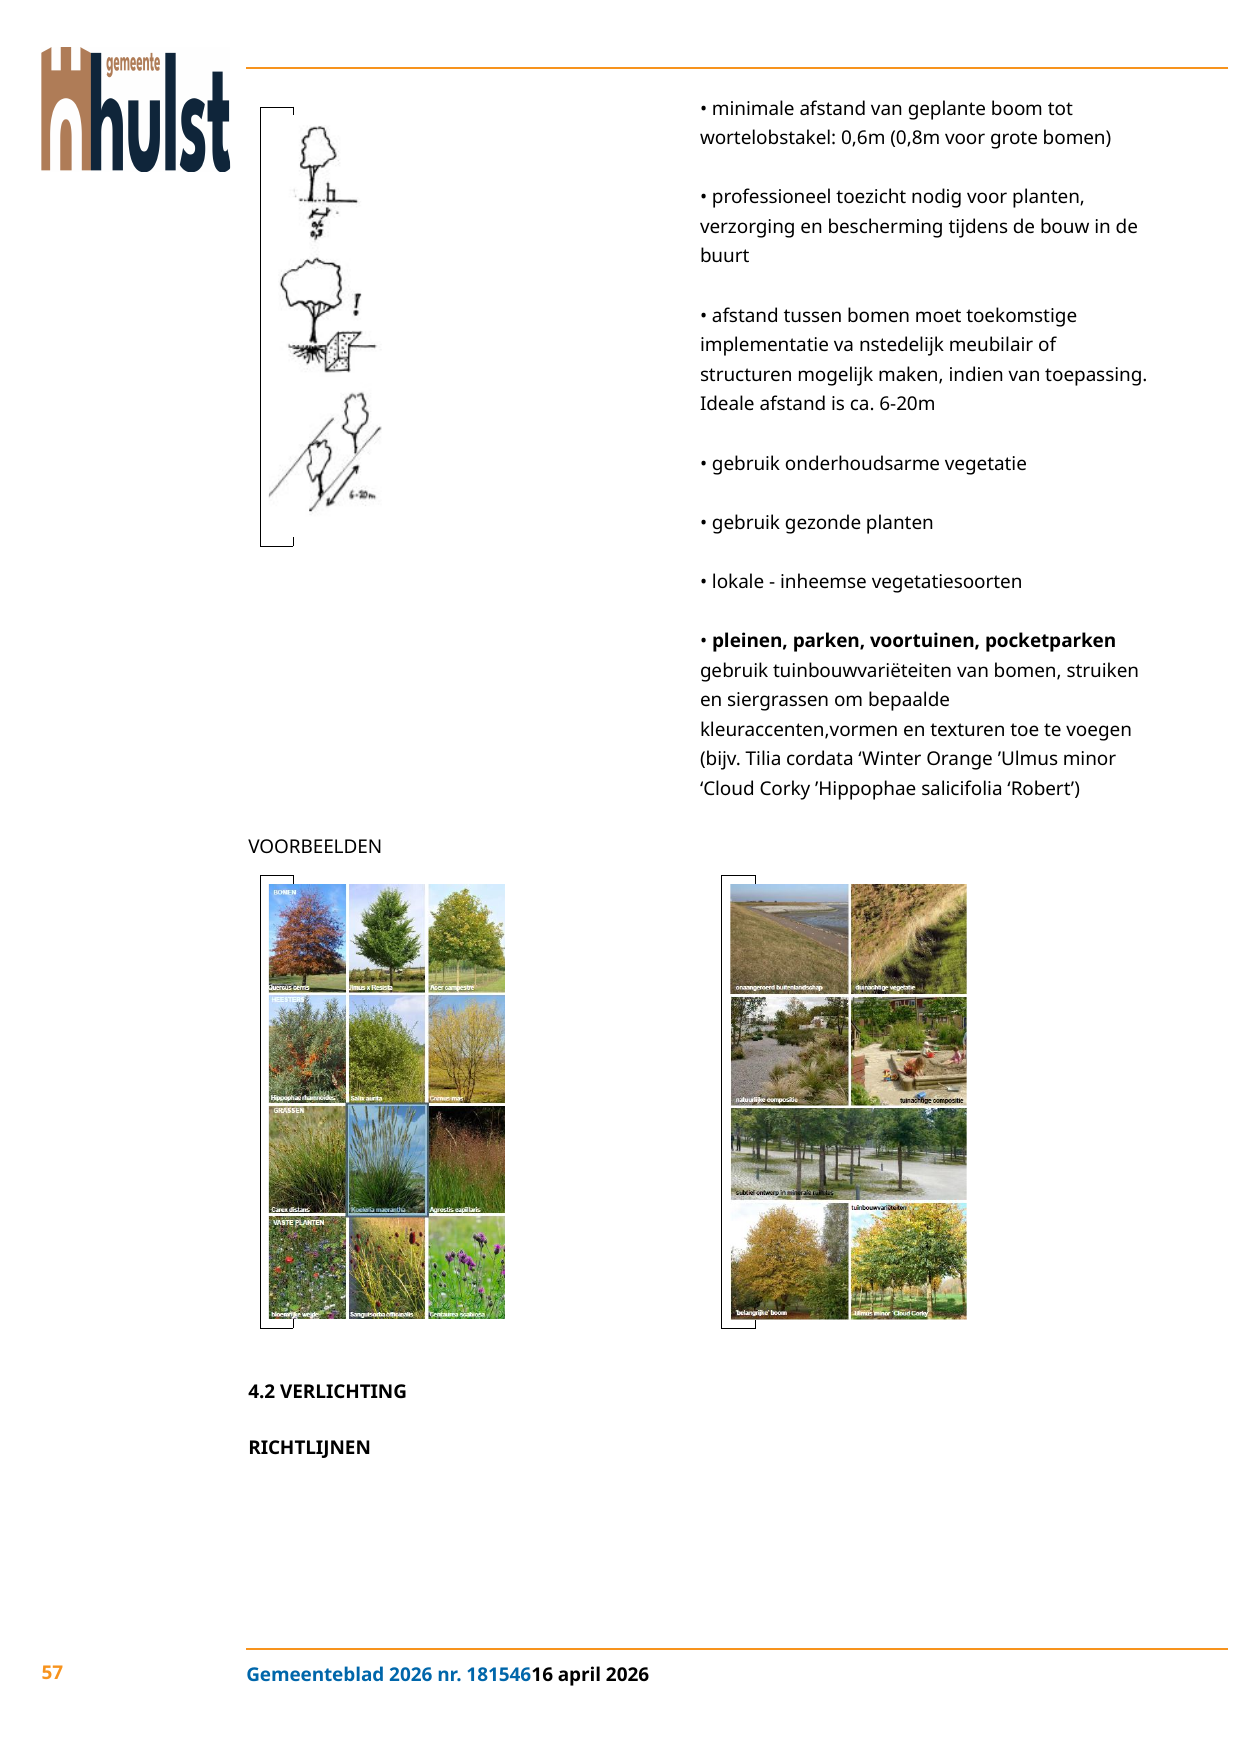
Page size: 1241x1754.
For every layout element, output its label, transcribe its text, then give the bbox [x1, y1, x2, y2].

picture [268, 884, 505, 1319]
picture [41, 47, 231, 172]
table_header [700, 1320, 1152, 1346]
picture [730, 884, 967, 1320]
table_header • minimale afstand van geplante boom tot wortelobstakel: 0,6m (0,8m voor grote bomen) • professioneel toezicht nodig voor planten, verzorging en bescherming tijdens de bouw in de buurt • afstand tussen bomen moet toekomstige implementatie va nstedelijk meubilair of structuren mogelijk maken, indien van toepassing. Ideale afstand is ca. 6-20m • gebruik onderhoudsarme vegetatie • gebruik gezonde planten • lokale - inheemse vegetatiesoorten • pleinen, parken, voortuinen, pocketparken gebruik tuinbouwvariëteiten van bomen, struiken en siergrassen om bepaalde kleuraccenten,vormen en texturen toe te voegen (bijv. Tilia cordata ‘Winter Orange ’Ulmus minor ‘Cloud Corky ’Hippophae salicifolia ‘Robert’) [700, 95, 1152, 801]
table_header [248, 864, 700, 1346]
text VOORBEELDEN [248, 834, 1152, 859]
picture [268, 115, 387, 537]
table_header [700, 864, 1152, 1319]
table_header [722, 1320, 755, 1328]
table_header [248, 95, 700, 801]
text 4.2 VERLICHTING [248, 1379, 1152, 1404]
table_header [722, 876, 755, 1319]
text RICHTLIJNEN [248, 1434, 1152, 1460]
